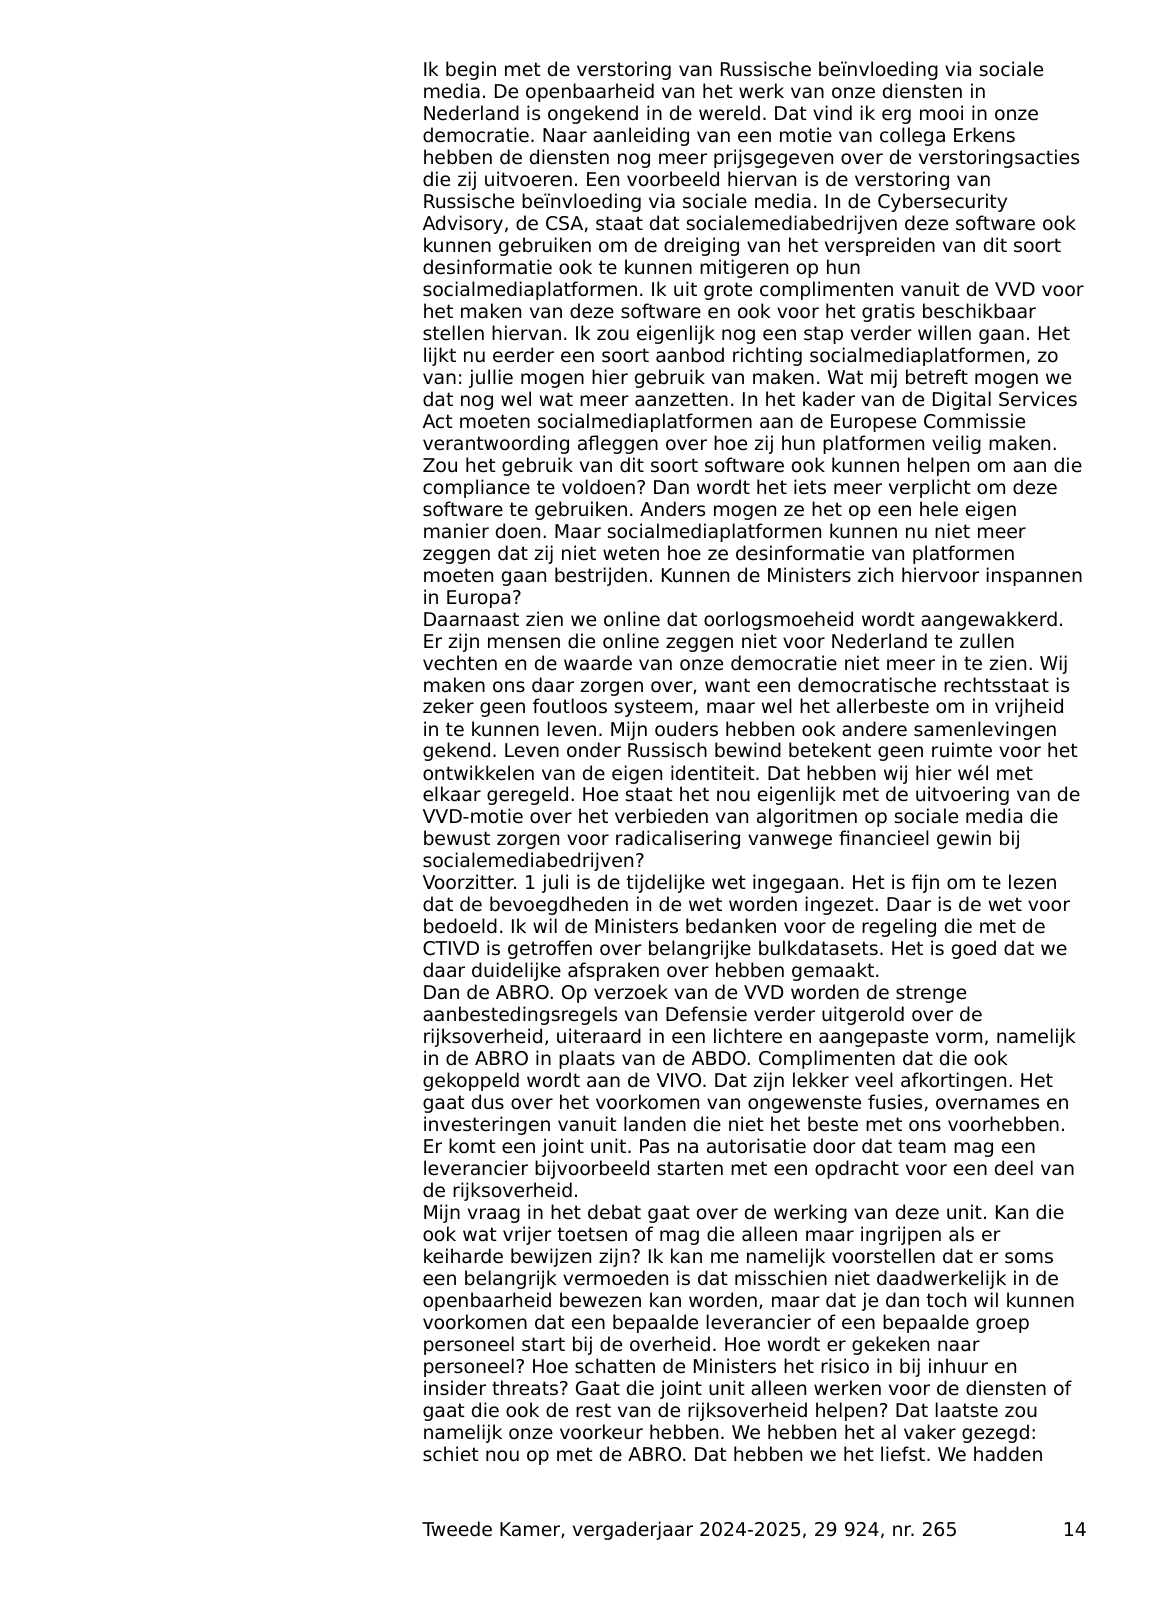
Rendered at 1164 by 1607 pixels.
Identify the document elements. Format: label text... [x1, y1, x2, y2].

text Mijn vraag in het debat gaat over de werking van deze unit. Kan die ook wat vrijer toetsen of mag die alleen maar ingrijpen als er keiharde bewijzen zijn? Ik kan me namelijk voorstellen dat er soms een belangrijk vermoeden is dat misschien niet daadwerkelijk in de openbaarheid bewezen kan worden, maar dat je dan toch wil kunnen voorkomen dat een bepaalde leverancier of een bepaalde groep personeel start bij de overheid. Hoe wordt er gekeken naar personeel? Hoe schatten de Ministers het risico in bij inhuur en insider threats? Gaat die joint unit alleen werken voor de diensten of gaat die ook de rest van de rijksoverheid helpen? Dat laatste zou namelijk onze voorkeur hebben. We hebben het al vaker gezegd: schiet nou op met de ABRO. Dat hebben we het liefst. We hadden [422, 1202, 1087, 1466]
text Dan de ABRO. Op verzoek van de VVD worden de strenge aanbestedingsregels van Defensie verder uitgerold over de rijksoverheid, uiteraard in een lichtere en aangepaste vorm, namelijk in de ABRO in plaats van de ABDO. Complimenten dat die ook gekoppeld wordt aan de VIVO. Dat zijn lekker veel afkortingen. Het gaat dus over het voorkomen van ongewenste fusies, overnames en investeringen vanuit landen die niet het beste met ons voorhebben. Er komt een joint unit. Pas na autorisatie door dat team mag een leverancier bijvoorbeeld starten met een opdracht voor een deel van de rijksoverheid. [422, 982, 1087, 1202]
text Ik begin met de verstoring van Russische beïnvloeding via sociale media. De openbaarheid van het werk van onze diensten in Nederland is ongekend in de wereld. Dat vind ik erg mooi in onze democratie. Naar aanleiding van een motie van collega Erkens hebben de diensten nog meer prijsgegeven over de verstoringsacties die zij uitvoeren. Een voorbeeld hiervan is de verstoring van Russische beïnvloeding via sociale media. In de Cybersecurity Advisory, de CSA, staat dat socialemediabedrijven deze software ook kunnen gebruiken om de dreiging van het verspreiden van dit soort desinformatie ook te kunnen mitigeren op hun socialmediaplatformen. Ik uit grote complimenten vanuit de VVD voor het maken van deze software en ook voor het gratis beschikbaar stellen hiervan. Ik zou eigenlijk nog een stap verder willen gaan. Het lijkt nu eerder een soort aanbod richting socialmediaplatformen, zo van: jullie mogen hier gebruik van maken. Wat mij betreft mogen we dat nog wel wat meer aanzetten. In het kader van de Digital Services Act moeten socialmediaplatformen aan de Europese Commissie verantwoording afleggen over hoe zij hun platformen veilig maken. Zou het gebruik van dit soort software ook kunnen helpen om aan die compliance te voldoen? Dan wordt het iets meer verplicht om deze software te gebruiken. Anders mogen ze het op een hele eigen manier doen. Maar socialmediaplatformen kunnen nu niet meer zeggen dat zij niet weten hoe ze desinformatie van platformen moeten gaan bestrijden. Kunnen de Ministers zich hiervoor inspannen in Europa? [422, 59, 1087, 608]
text Daarnaast zien we online dat oorlogsmoeheid wordt aangewakkerd. Er zijn mensen die online zeggen niet voor Nederland te zullen vechten en de waarde van onze democratie niet meer in te zien. Wij maken ons daar zorgen over, want een democratische rechtsstaat is zeker geen foutloos systeem, maar wel het allerbeste om in vrijheid in te kunnen leven. Mijn ouders hebben ook andere samenlevingen gekend. Leven onder Russisch bewind betekent geen ruimte voor het ontwikkelen van de eigen identiteit. Dat hebben wij hier wél met elkaar geregeld. Hoe staat het nou eigenlijk met de uitvoering van de VVD-motie over het verbieden van algoritmen op sociale media die bewust zorgen voor radicalisering vanwege financieel gewin bij socialemediabedrijven? [422, 608, 1087, 872]
text Voorzitter. 1 juli is de tijdelijke wet ingegaan. Het is fijn om te lezen dat de bevoegdheden in de wet worden ingezet. Daar is de wet voor bedoeld. Ik wil de Ministers bedanken voor de regeling die met de CTIVD is getroffen over belangrijke bulkdatasets. Het is goed dat we daar duidelijke afspraken over hebben gemaakt. [422, 872, 1087, 982]
